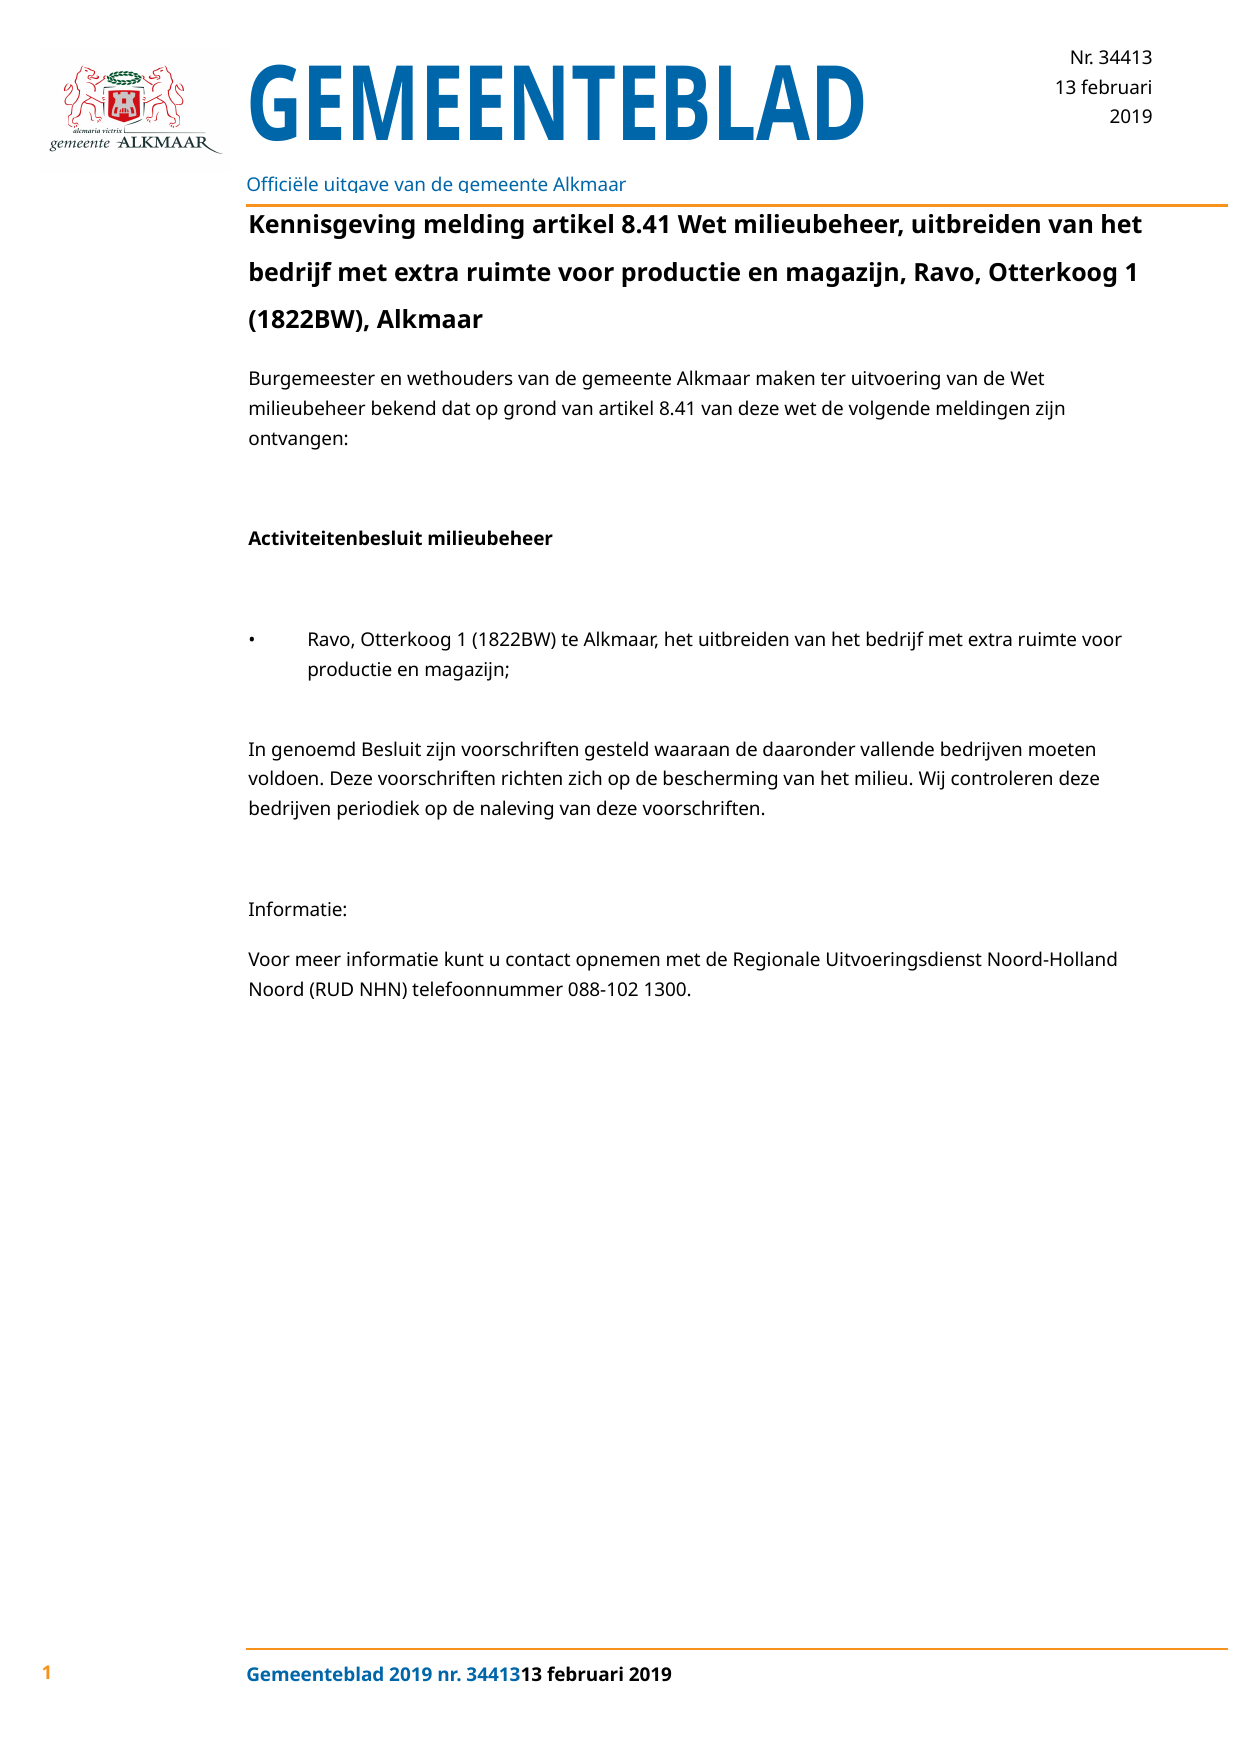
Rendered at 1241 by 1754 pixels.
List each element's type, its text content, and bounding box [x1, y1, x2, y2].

text In genoemd Besluit zijn voorschriften gesteld waaraan de daaronder vallende bedrijven moeten voldoen. Deze voorschriften richten zich op de bescherming van het milieu. Wij controleren deze bedrijven periodiek op de naleving van deze voorschriften. [248, 736, 1152, 821]
text Activiteitenbesluit milieubeheer [248, 526, 1152, 551]
list Ravo, Otterkoog 1 (1822BW) te Alkmaar, het uitbreiden van het bedrijf met extra ruimte voor productie en magazijn; [248, 626, 1152, 682]
text Voor meer informatie kunt u contact opnemen met de Regionale Uitvoeringsdienst Noord-Holland Noord (RUD NHN) telefoonnummer 088-102 1300. [248, 946, 1152, 1002]
text Burgemeester en wethouders van de gemeente Alkmaar maken ter uitvoering van de Wet milieubeheer bekend dat op grond van artikel 8.41 van deze wet de volgende meldingen zijn ontvangen: [248, 366, 1152, 450]
picture [41, 47, 231, 172]
text Kennisgeving melding artikel 8.41 Wet milieubeheer, uitbreiden van het bedrijf met extra ruimte voor productie en magazijn, Ravo, Otterkoog 1 (1822BW), Alkmaar [248, 207, 1152, 336]
text Informatie: [248, 896, 1152, 922]
